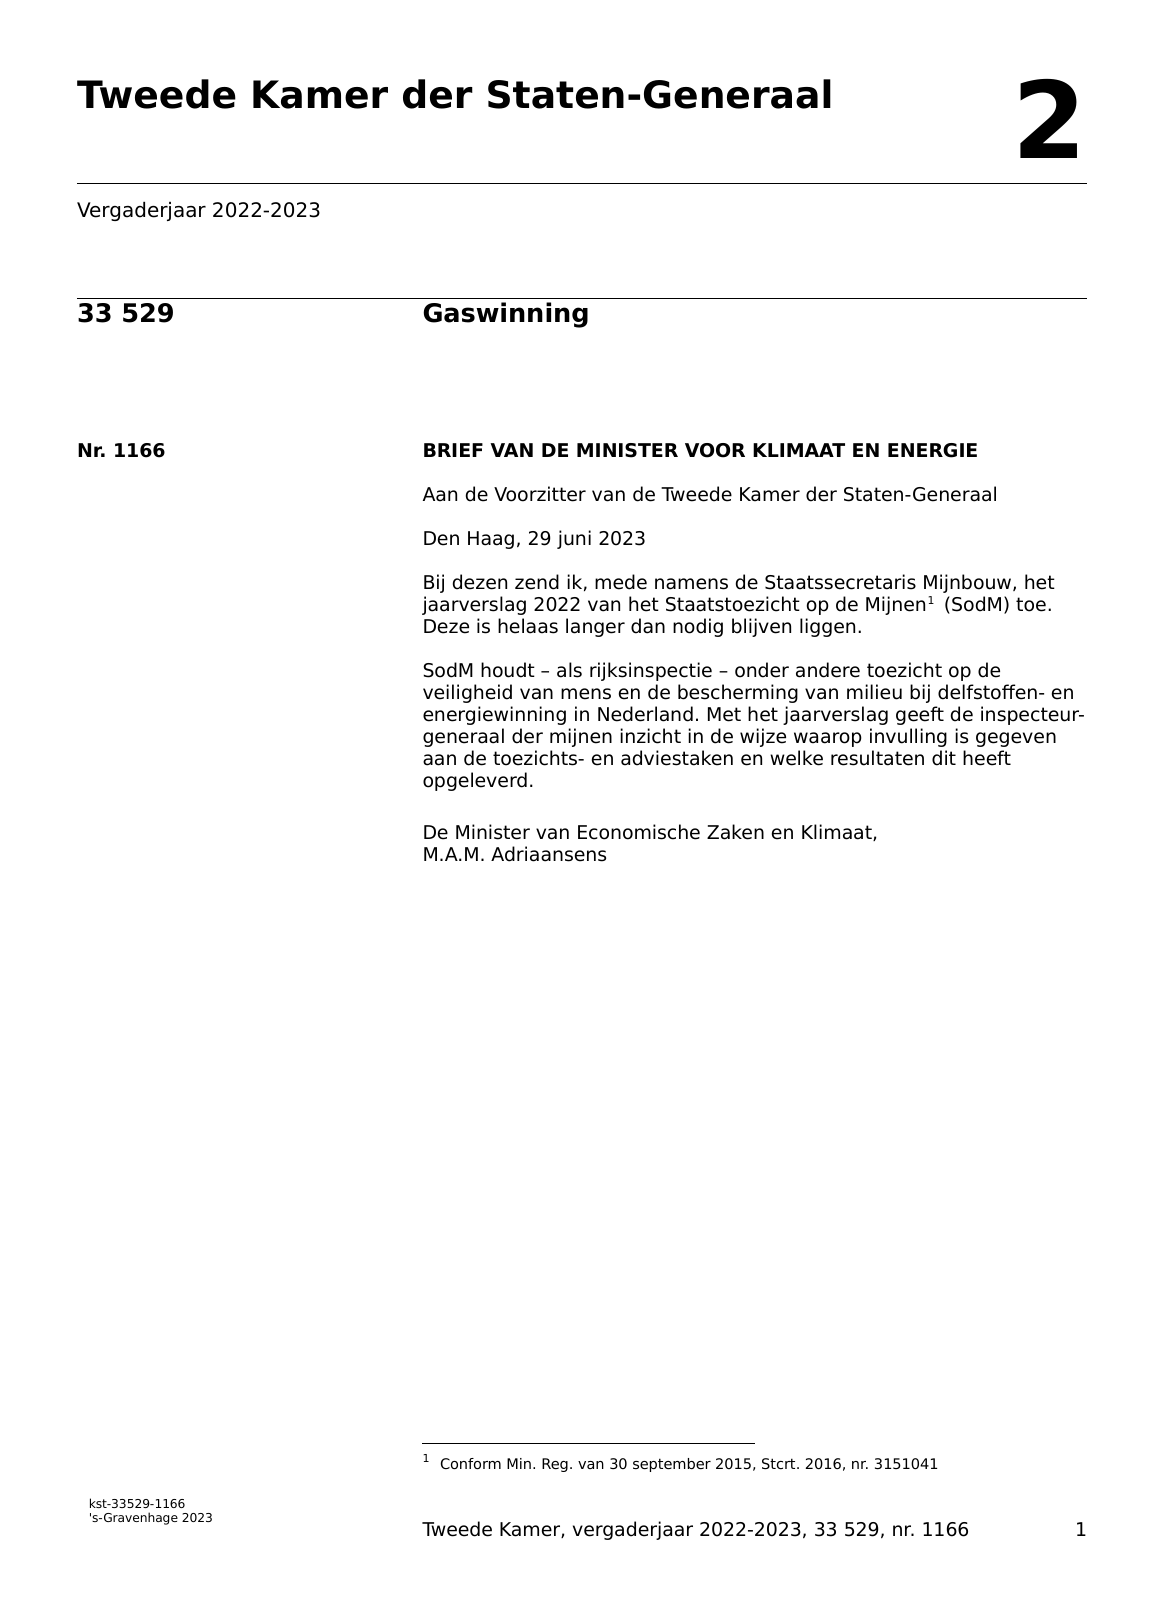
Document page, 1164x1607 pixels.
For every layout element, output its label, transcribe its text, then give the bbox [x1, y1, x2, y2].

text Aan de Voorzitter van de Tweede Kamer der Staten-Generaal [422, 484, 1087, 506]
text kst-33529-1166 [88, 1497, 323, 1511]
text 's-Gravenhage 2023 [88, 1511, 323, 1525]
text Conform Min. Reg. van 30 september 2015, Stcrt. 2016, nr. 3151041 [422, 1452, 1087, 1474]
table_header Tweede Kamer der Staten-Generaal [77, 59, 886, 183]
table_header 2 [886, 59, 1087, 183]
subtitle Nr. 1166 BRIEF VAN DE MINISTER VOOR KLIMAAT EN ENERGIE [77, 440, 1087, 462]
text De Minister van Economische Zaken en Klimaat, M.A.M. Adriaansens [422, 822, 1087, 866]
text Den Haag, 29 juni 2023 [422, 528, 1087, 550]
subtitle 33 529 Gaswinning [77, 299, 1087, 329]
text Bij dezen zend ik, mede namens de Staatssecretaris Mijnbouw, het jaarverslag 2022 van het Staatstoezicht op de Mijnen (SodM) toe. Deze is helaas langer dan nodig blijven liggen. [422, 572, 1087, 638]
text SodM houdt – als rijksinspectie – onder andere toezicht op de veiligheid van mens en de bescherming van milieu bij delfstoffen- en energiewinning in Nederland. Met het jaarverslag geeft de inspecteur-generaal der mijnen inzicht in de wijze waarop invulling is gegeven aan de toezichts- en adviestaken en welke resultaten dit heeft opgeleverd. [422, 660, 1087, 792]
table_cell Vergaderjaar 2022-2023 [77, 184, 1087, 298]
